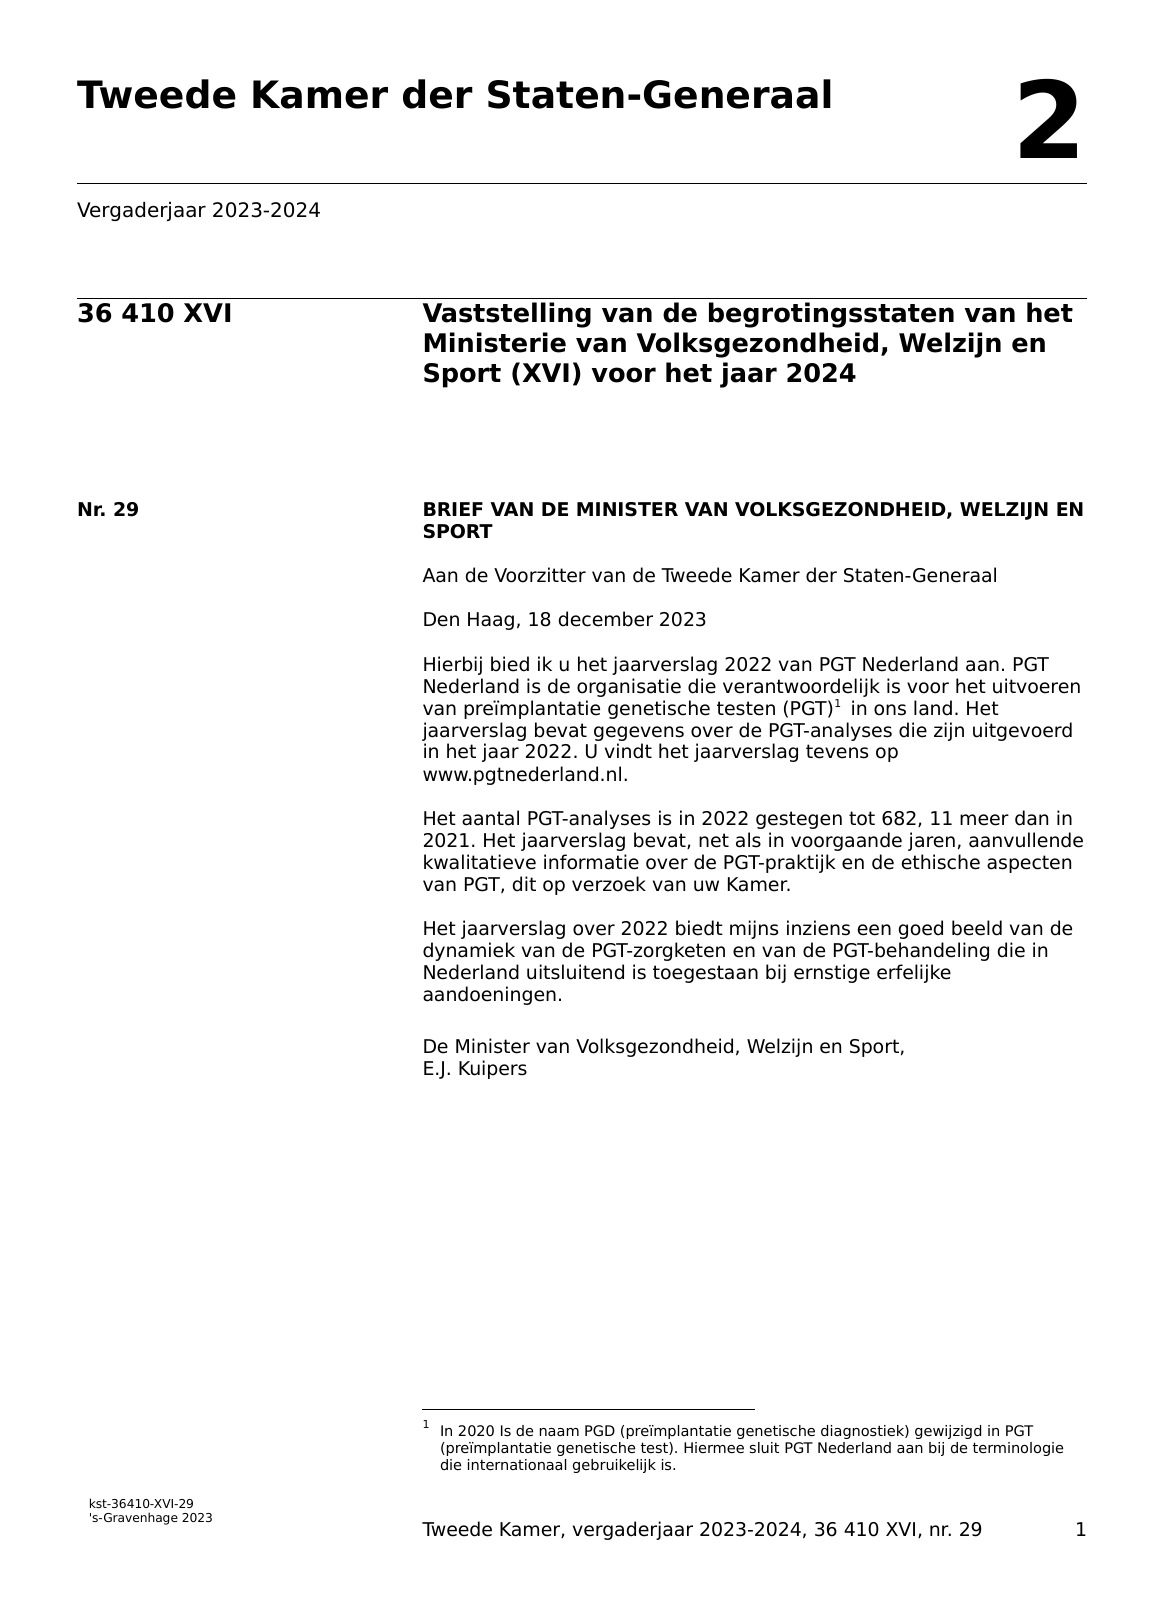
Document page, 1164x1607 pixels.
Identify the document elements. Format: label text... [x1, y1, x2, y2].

text 's-Gravenhage 2023 [88, 1511, 323, 1525]
table_header Tweede Kamer der Staten-Generaal [77, 59, 886, 183]
text In 2020 Is de naam PGD (preïmplantatie genetische diagnostiek) gewijzigd in PGT (preïmplantatie genetische test). Hiermee sluit PGT Nederland aan bij de terminologie die internationaal gebruikelijk is. [422, 1418, 1087, 1474]
text Hierbij bied ik u het jaarverslag 2022 van PGT Nederland aan. PGT Nederland is de organisatie die verantwoordelijk is voor het uitvoeren van preïmplantatie genetische testen (PGT) in ons land. Het jaarverslag bevat gegevens over de PGT-analyses die zijn uitgevoerd in het jaar 2022. U vindt het jaarverslag tevens op www.pgtnederland.nl. [422, 653, 1087, 785]
text kst-36410-XVI-29 [88, 1497, 323, 1511]
text Het jaarverslag over 2022 biedt mijns inziens een goed beeld van de dynamiek van de PGT-zorgketen en van de PGT-behandeling die in Nederland uitsluitend is toegestaan bij ernstige erfelijke aandoeningen. [422, 918, 1087, 1006]
text Het aantal PGT-analyses is in 2022 gestegen tot 682, 11 meer dan in 2021. Het jaarverslag bevat, net als in voorgaande jaren, aanvullende kwalitatieve informatie over de PGT-praktijk en de ethische aspecten van PGT, dit op verzoek van uw Kamer. [422, 808, 1087, 896]
text De Minister van Volksgezondheid, Welzijn en Sport, E.J. Kuipers [422, 1036, 1087, 1079]
subtitle 36 410 XVI Vaststelling van de begrotingsstaten van het Ministerie van Volksgezondheid, Welzijn en Sport (XVI) voor het jaar 2024 [77, 299, 1087, 388]
text Den Haag, 18 december 2023 [422, 609, 1087, 631]
table_header 2 [886, 59, 1087, 183]
text Aan de Voorzitter van de Tweede Kamer der Staten-Generaal [422, 565, 1087, 587]
subtitle Nr. 29 BRIEF VAN DE MINISTER VAN VOLKSGEZONDHEID, WELZIJN EN SPORT [77, 499, 1087, 543]
table_cell Vergaderjaar 2023-2024 [77, 184, 1087, 298]
